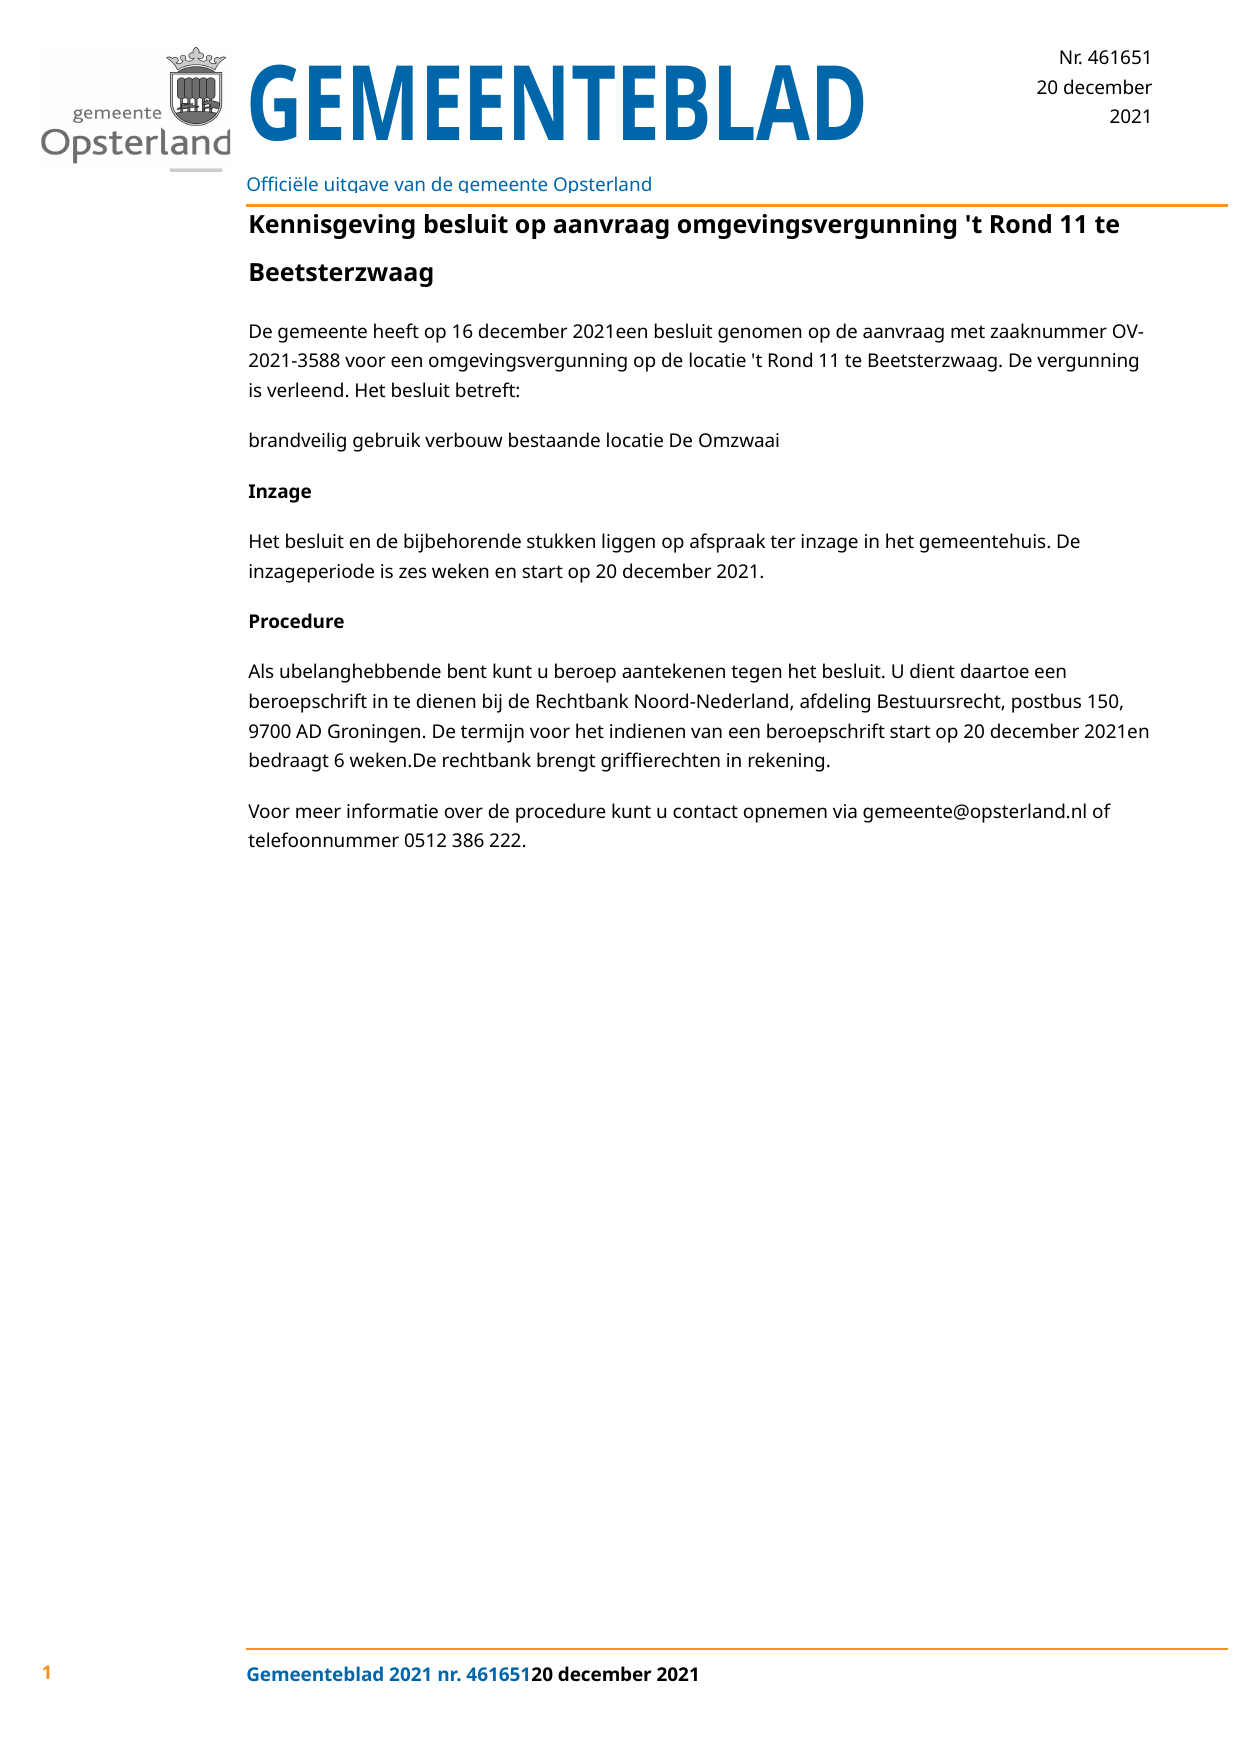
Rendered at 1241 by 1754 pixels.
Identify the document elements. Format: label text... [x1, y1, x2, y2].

text Kennisgeving besluit op aanvraag omgevingsvergunning 't Rond 11 te Beetsterzwaag [248, 207, 1152, 288]
text De gemeente heeft op 16 december 2021een besluit genomen op de aanvraag met zaaknummer OV-2021-3588 voor een omgevingsvergunning op de locatie 't Rond 11 te Beetsterzwaag. De vergunning is verleend. Het besluit betreft: [248, 318, 1152, 403]
text brandveilig gebruik verbouw bestaande locatie De Omzwaai [248, 427, 1152, 453]
text Het besluit en de bijbehorende stukken liggen op afspraak ter inzage in het gemeentehuis. De inzageperiode is zes weken en start op 20 december 2021. [248, 528, 1152, 584]
picture [41, 47, 231, 172]
text Als ubelanghebbende bent kunt u beroep aantekenen tegen het besluit. U dient daartoe een beroepschrift in te dienen bij de Rechtbank Noord-Nederland, afdeling Bestuursrecht, postbus 150, 9700 AD Groningen. De termijn voor het indienen van een beroepschrift start op 20 december 2021en bedraagt 6 weken.De rechtbank brengt griffierechten in rekening. [248, 659, 1152, 773]
text Voor meer informatie over de procedure kunt u contact opnemen via gemeente@opsterland.nl of telefoonnummer 0512 386 222. [248, 798, 1152, 853]
text Inzage [248, 478, 1152, 504]
text Procedure [248, 608, 1152, 634]
